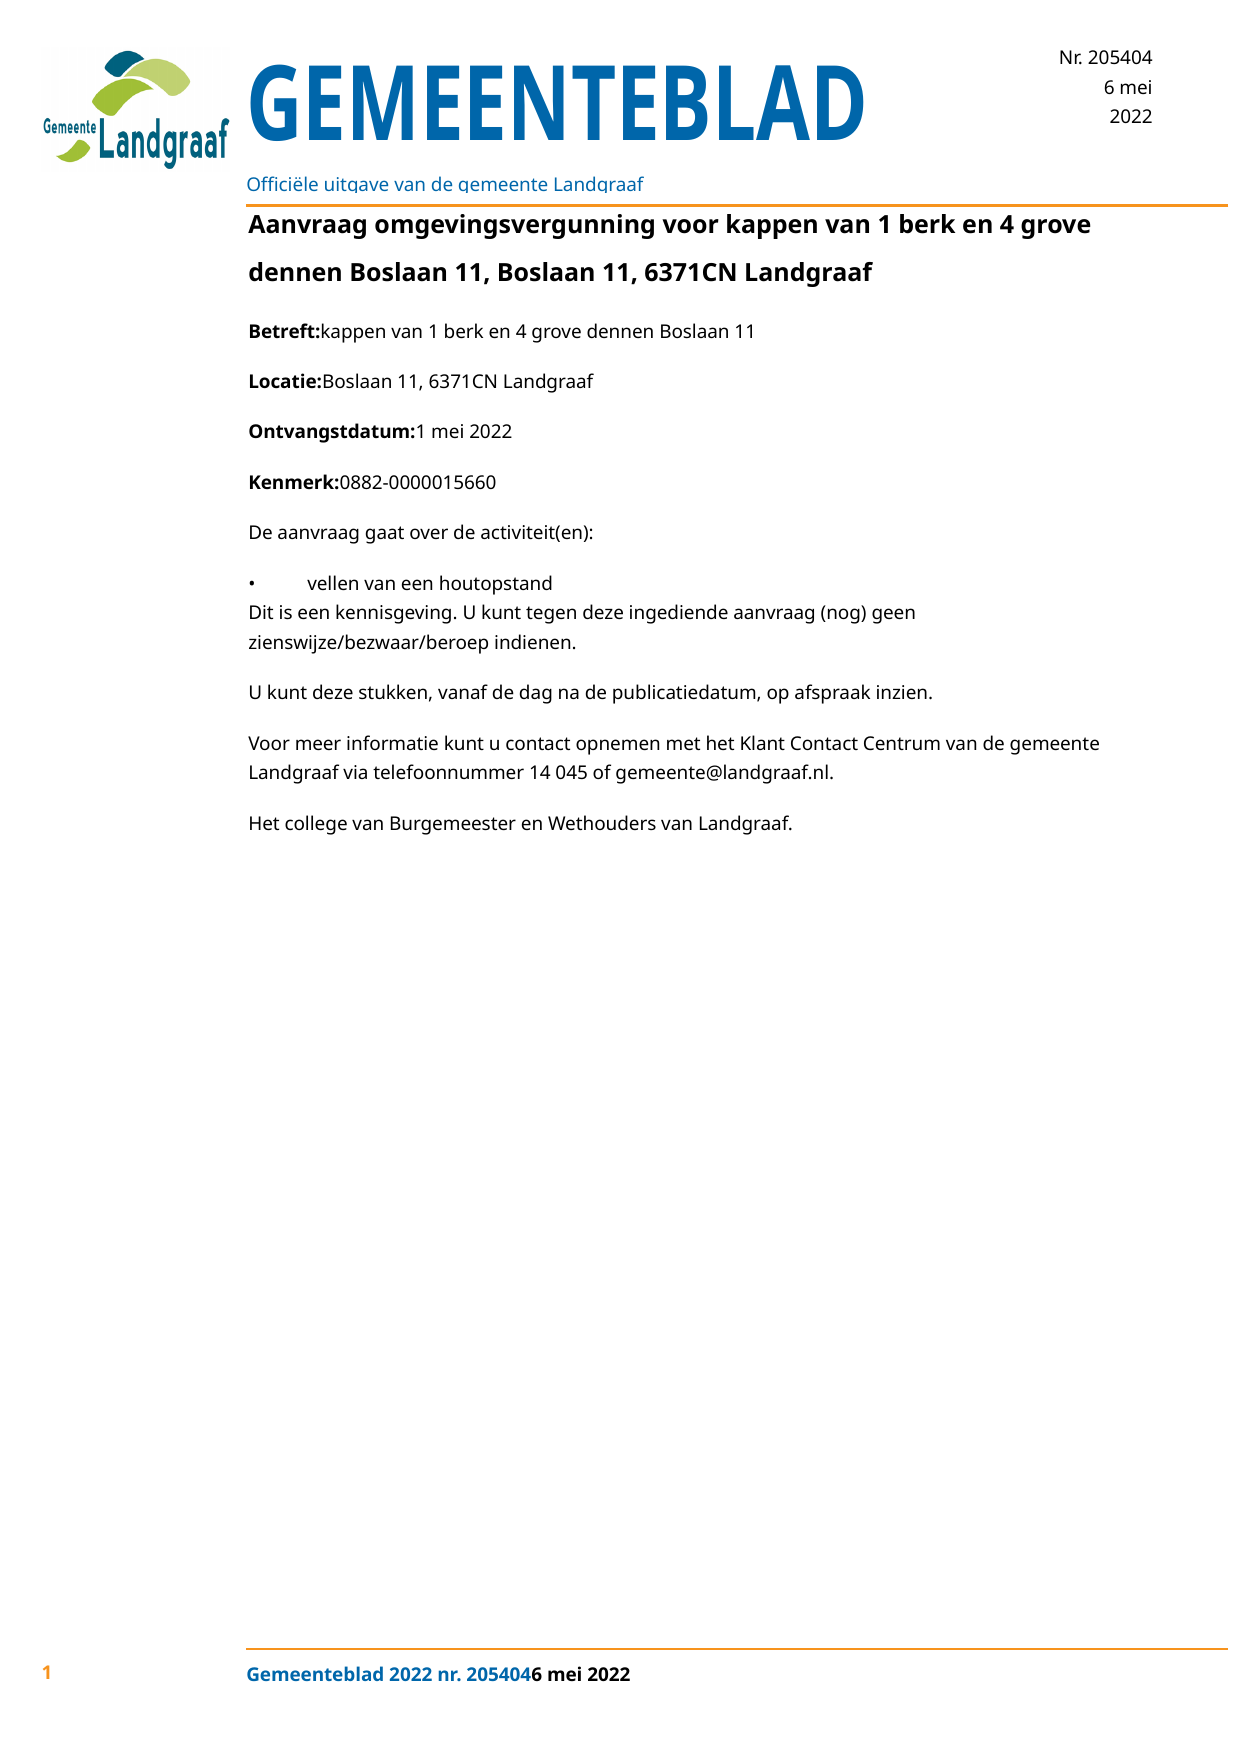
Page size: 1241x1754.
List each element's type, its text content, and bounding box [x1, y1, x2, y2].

text U kunt deze stukken, vanaf de dag na de publicatiedatum, op afspraak inzien. [248, 679, 1152, 705]
text Ontvangstdatum:1 mei 2022 [248, 419, 1152, 444]
text Voor meer informatie kunt u contact opnemen met het Klant Contact Centrum van de gemeente Landgraaf via telefoonnummer 14 045 of gemeente@landgraaf.nl. [248, 730, 1152, 785]
text Betreft:kappen van 1 berk en 4 grove dennen Boslaan 11 [248, 318, 1152, 344]
list vellen van een houtopstand [248, 570, 1152, 596]
text Locatie:Boslaan 11, 6371CN Landgraaf [248, 368, 1152, 394]
picture [41, 47, 231, 172]
text Het college van Burgemeester en Wethouders van Landgraaf. [248, 810, 1152, 836]
text De aanvraag gaat over de activiteit(en): [248, 519, 1152, 545]
text Kenmerk:0882-0000015660 [248, 469, 1152, 495]
text Aanvraag omgevingsvergunning voor kappen van 1 berk en 4 grove dennen Boslaan 11, Boslaan 11, 6371CN Landgraaf [248, 207, 1152, 288]
text Dit is een kennisgeving. U kunt tegen deze ingediende aanvraag (nog) geen zienswijze/bezwaar/beroep indienen. [248, 599, 1152, 655]
